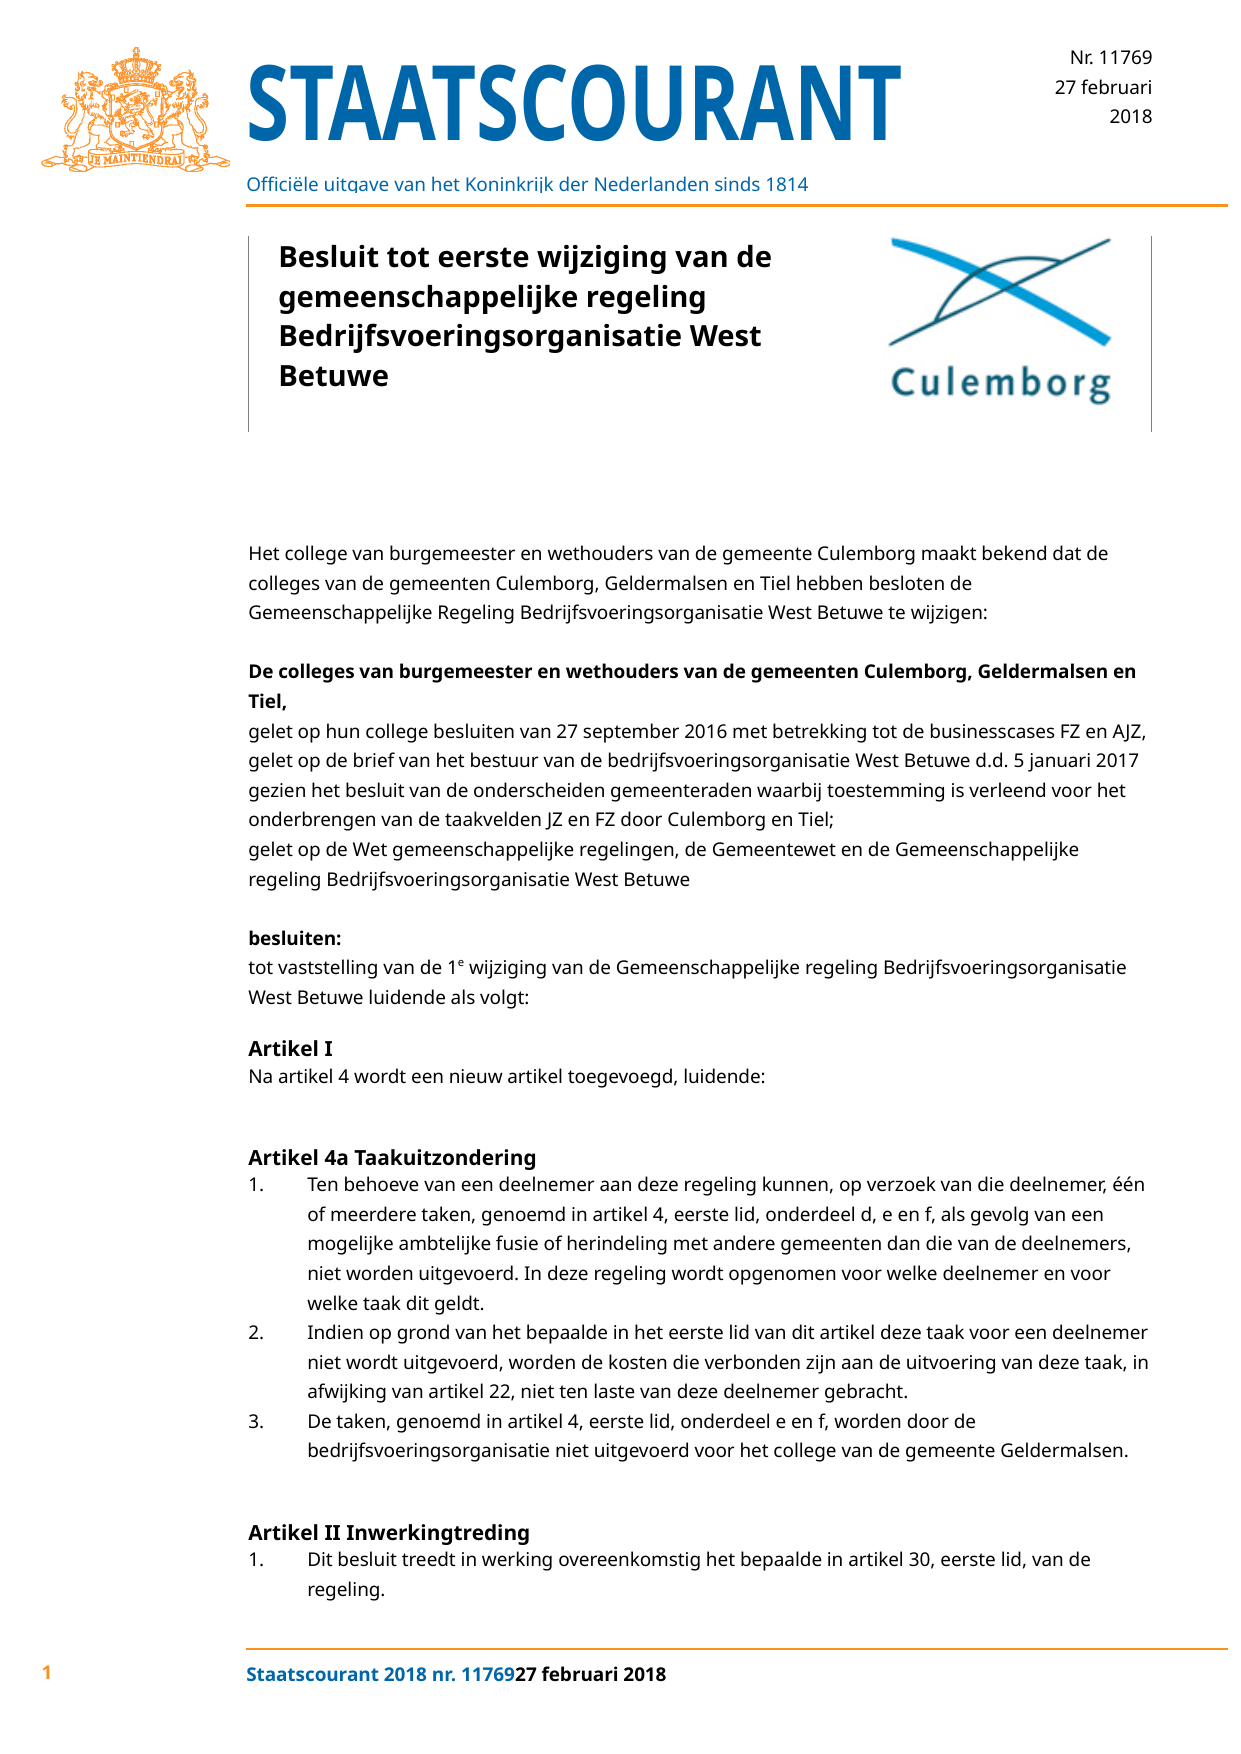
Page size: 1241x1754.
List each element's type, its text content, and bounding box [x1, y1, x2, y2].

text gelet op de Wet gemeenschappelijke regelingen, de Gemeentewet en de Gemeenschappelijke regeling Bedrijfsvoeringsorganisatie West Betuwe [248, 836, 1152, 892]
text Artikel I [248, 1034, 1152, 1063]
list Indien op grond van het bepaalde in het eerste lid van dit artikel deze taak voor een deelnemer niet wordt uitgevoerd, worden de kosten die verbonden zijn aan de uitvoering van deze taak, in afwijking van artikel 22, niet ten laste van deze deelnemer gebracht. [248, 1319, 1152, 1404]
text Artikel 4a Taakuitzondering [248, 1143, 1152, 1171]
text Na artikel 4 wordt een nieuw artikel toegevoegd, luidende: [248, 1063, 1152, 1089]
text Het college van burgemeester en wethouders van de gemeente Culemborg maakt bekend dat de colleges van de gemeenten Culemborg, Geldermalsen en Tiel hebben besloten de Gemeenschappelijke Regeling Bedrijfsvoeringsorganisatie West Betuwe te wijzigen: [248, 540, 1152, 625]
table_header Besluit tot eerste wijziging van de gemeenschappelijke regeling Bedrijfsvoeringsorganisatie West Betuwe [249, 236, 850, 432]
table_header [850, 236, 1151, 432]
text besluiten: [248, 925, 1152, 951]
text gelet op de brief van het bestuur van de bedrijfsvoeringsorganisatie West Betuwe d.d. 5 januari 2017 [248, 747, 1152, 773]
list Dit besluit treedt in werking overeenkomstig het bepaalde in artikel 30, eerste lid, van de regeling. [248, 1546, 1152, 1601]
text Artikel II Inwerkingtreding [248, 1518, 1152, 1546]
picture [882, 236, 1119, 407]
list Ten behoeve van een deelnemer aan deze regeling kunnen, op verzoek van die deelnemer, één of meerdere taken, genoemd in artikel 4, eerste lid, onderdeel d, e en f, als gevolg van een mogelijke ambtelijke fusie of herindeling met andere gemeenten dan die van de deelnemers, niet worden uitgevoerd. In deze regeling wordt opgenomen voor welke deelnemer en voor welke taak dit geldt. [248, 1171, 1152, 1316]
picture [41, 47, 231, 172]
text De colleges van burgemeester en wethouders van de gemeenten Culemborg, Geldermalsen en Tiel, [248, 659, 1152, 714]
text tot vaststelling van de 1e wijziging van de Gemeenschappelijke regeling Bedrijfsvoeringsorganisatie West Betuwe luidende als volgt: [248, 954, 1152, 1010]
text gezien het besluit van de onderscheiden gemeenteraden waarbij toestemming is verleend voor het onderbrengen van de taakvelden JZ en FZ door Culemborg en Tiel; [248, 777, 1152, 832]
text gelet op hun college besluiten van 27 september 2016 met betrekking tot de businesscases FZ en AJZ, [248, 718, 1152, 744]
list De taken, genoemd in artikel 4, eerste lid, onderdeel e en f, worden door de bedrijfsvoeringsorganisatie niet uitgevoerd voor het college van de gemeente Geldermalsen. [248, 1408, 1152, 1463]
